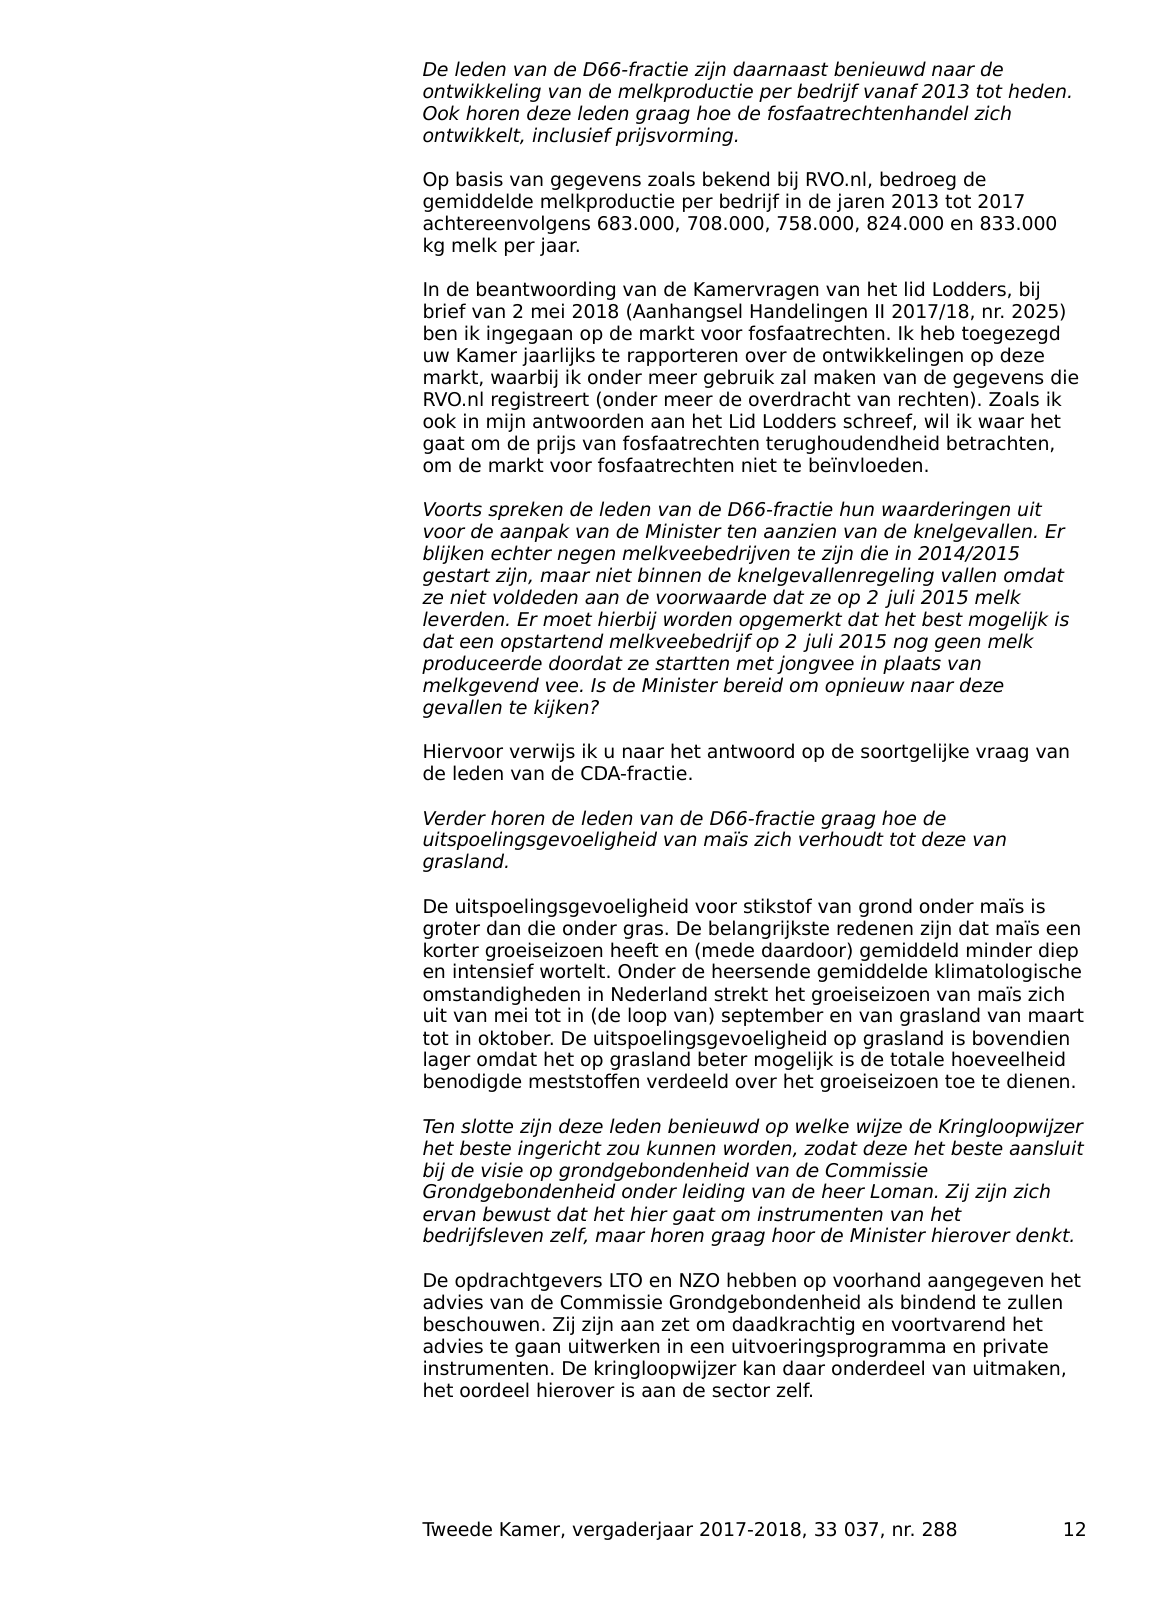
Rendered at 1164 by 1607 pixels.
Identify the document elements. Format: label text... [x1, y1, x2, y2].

text De opdrachtgevers LTO en NZO hebben op voorhand aangegeven het advies van de Commissie Grondgebondenheid als bindend te zullen beschouwen. Zij zijn aan zet om daadkrachtig en voortvarend het advies te gaan uitwerken in een uitvoeringsprogramma en private instrumenten. De kringloopwijzer kan daar onderdeel van uitmaken, het oordeel hierover is aan de sector zelf. [422, 1269, 1087, 1401]
text Op basis van gegevens zoals bekend bij RVO.nl, bedroeg de gemiddelde melkproductie per bedrijf in de jaren 2013 tot 2017 achtereenvolgens 683.000, 708.000, 758.000, 824.000 en 833.000 kg melk per jaar. [422, 169, 1087, 257]
text Ten slotte zijn deze leden benieuwd op welke wijze de Kringloopwijzer het beste ingericht zou kunnen worden, zodat deze het beste aansluit bij de visie op grondgebondenheid van de Commissie Grondgebondenheid onder leiding van de heer Loman. Zij zijn zich ervan bewust dat het hier gaat om instrumenten van het bedrijfsleven zelf, maar horen graag hoor de Minister hierover denkt. [422, 1116, 1087, 1247]
text De leden van de D66-fractie zijn daarnaast benieuwd naar de ontwikkeling van de melkproductie per bedrijf vanaf 2013 tot heden. Ook horen deze leden graag hoe de fosfaatrechtenhandel zich ontwikkelt, inclusief prijsvorming. [422, 59, 1087, 147]
text De uitspoelingsgevoeligheid voor stikstof van grond onder maïs is groter dan die onder gras. De belangrijkste redenen zijn dat maïs een korter groeiseizoen heeft en (mede daardoor) gemiddeld minder diep en intensief wortelt. Onder de heersende gemiddelde klimatologische omstandigheden in Nederland strekt het groeiseizoen van maïs zich uit van mei tot in (de loop van) september en van grasland van maart tot in oktober. De uitspoelingsgevoeligheid op grasland is bovendien lager omdat het op grasland beter mogelijk is de totale hoeveelheid benodigde meststoffen verdeeld over het groeiseizoen toe te dienen. [422, 896, 1087, 1093]
text In de beantwoording van de Kamervragen van het lid Lodders, bij brief van 2 mei 2018 (Aanhangsel Handelingen II 2017/18, nr. 2025) ben ik ingegaan op de markt voor fosfaatrechten. Ik heb toegezegd uw Kamer jaarlijks te rapporteren over de ontwikkelingen op deze markt, waarbij ik onder meer gebruik zal maken van de gegevens die RVO.nl registreert (onder meer de overdracht van rechten). Zoals ik ook in mijn antwoorden aan het Lid Lodders schreef, wil ik waar het gaat om de prijs van fosfaatrechten terughoudendheid betrachten, om de markt voor fosfaatrechten niet te beïnvloeden. [422, 279, 1087, 477]
text Voorts spreken de leden van de D66-fractie hun waarderingen uit voor de aanpak van de Minister ten aanzien van de knelgevallen. Er blijken echter negen melkveebedrijven te zijn die in 2014/2015 gestart zijn, maar niet binnen de knelgevallenregeling vallen omdat ze niet voldeden aan de voorwaarde dat ze op 2 juli 2015 melk leverden. Er moet hierbij worden opgemerkt dat het best mogelijk is dat een opstartend melkveebedrijf op 2 juli 2015 nog geen melk produceerde doordat ze startten met jongvee in plaats van melkgevend vee. Is de Minister bereid om opnieuw naar deze gevallen te kijken? [422, 499, 1087, 719]
text Verder horen de leden van de D66-fractie graag hoe de uitspoelingsgevoeligheid van maïs zich verhoudt tot deze van grasland. [422, 807, 1087, 873]
text Hiervoor verwijs ik u naar het antwoord op de soortgelijke vraag van de leden van de CDA-fractie. [422, 741, 1087, 785]
